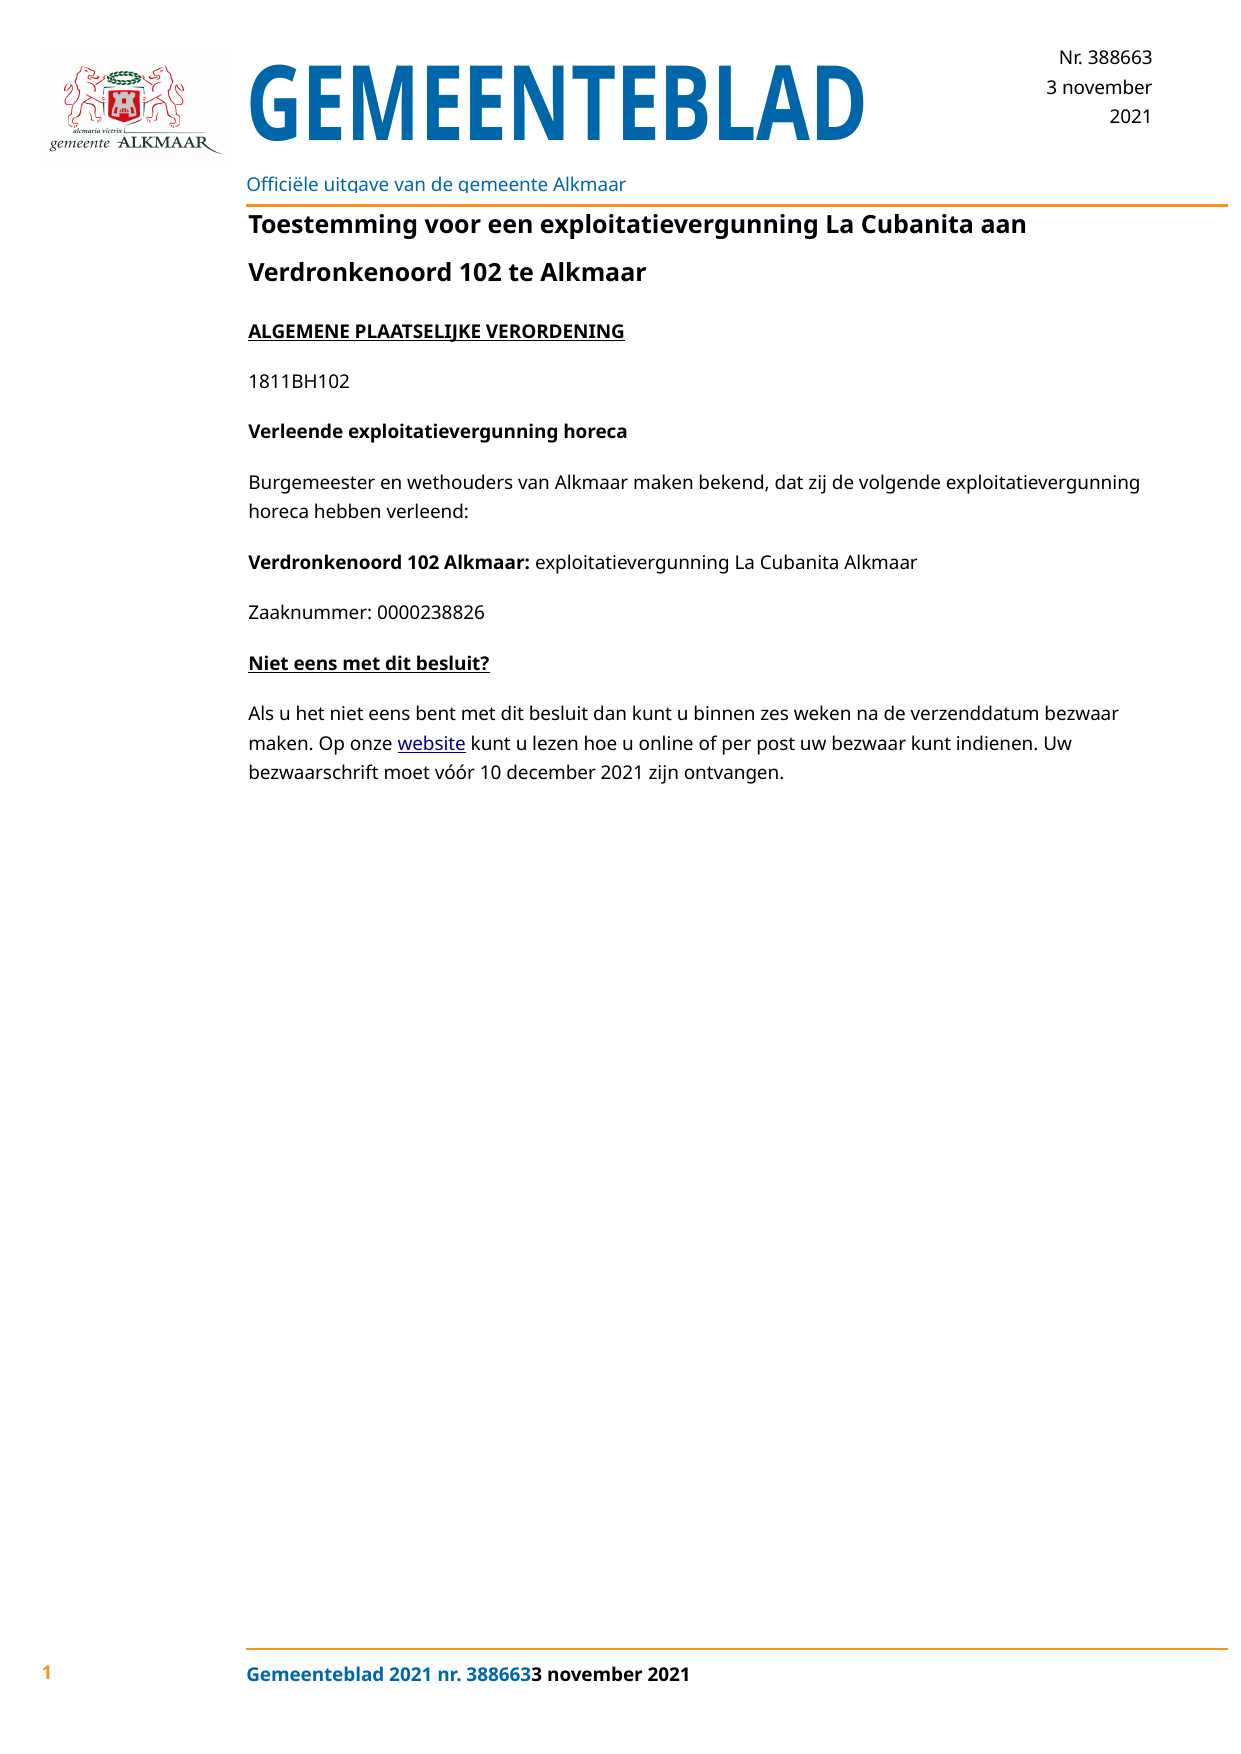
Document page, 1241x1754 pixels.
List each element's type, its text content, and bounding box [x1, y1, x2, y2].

text Als u het niet eens bent met dit besluit dan kunt u binnen zes weken na de verzenddatum bezwaar maken. Op onze website kunt u lezen hoe u online of per post uw bezwaar kunt indienen. Uw bezwaarschrift moet vóór 10 december 2021 zijn ontvangen. [248, 700, 1152, 785]
picture [41, 47, 231, 172]
text Niet eens met dit besluit? [248, 650, 1152, 676]
text Verleende exploitatievergunning horeca [248, 419, 1152, 444]
text Burgemeester en wethouders van Alkmaar maken bekend, dat zij de volgende exploitatievergunning horeca hebben verleend: [248, 469, 1152, 524]
text Toestemming voor een exploitatievergunning La Cubanita aan Verdronkenoord 102 te Alkmaar [248, 207, 1152, 288]
text ALGEMENE PLAATSELIJKE VERORDENING [248, 318, 1152, 344]
text 1811BH102 [248, 368, 1152, 394]
text Verdronkenoord 102 Alkmaar: exploitatievergunning La Cubanita Alkmaar [248, 549, 1152, 575]
text Zaaknummer: 0000238826 [248, 599, 1152, 625]
